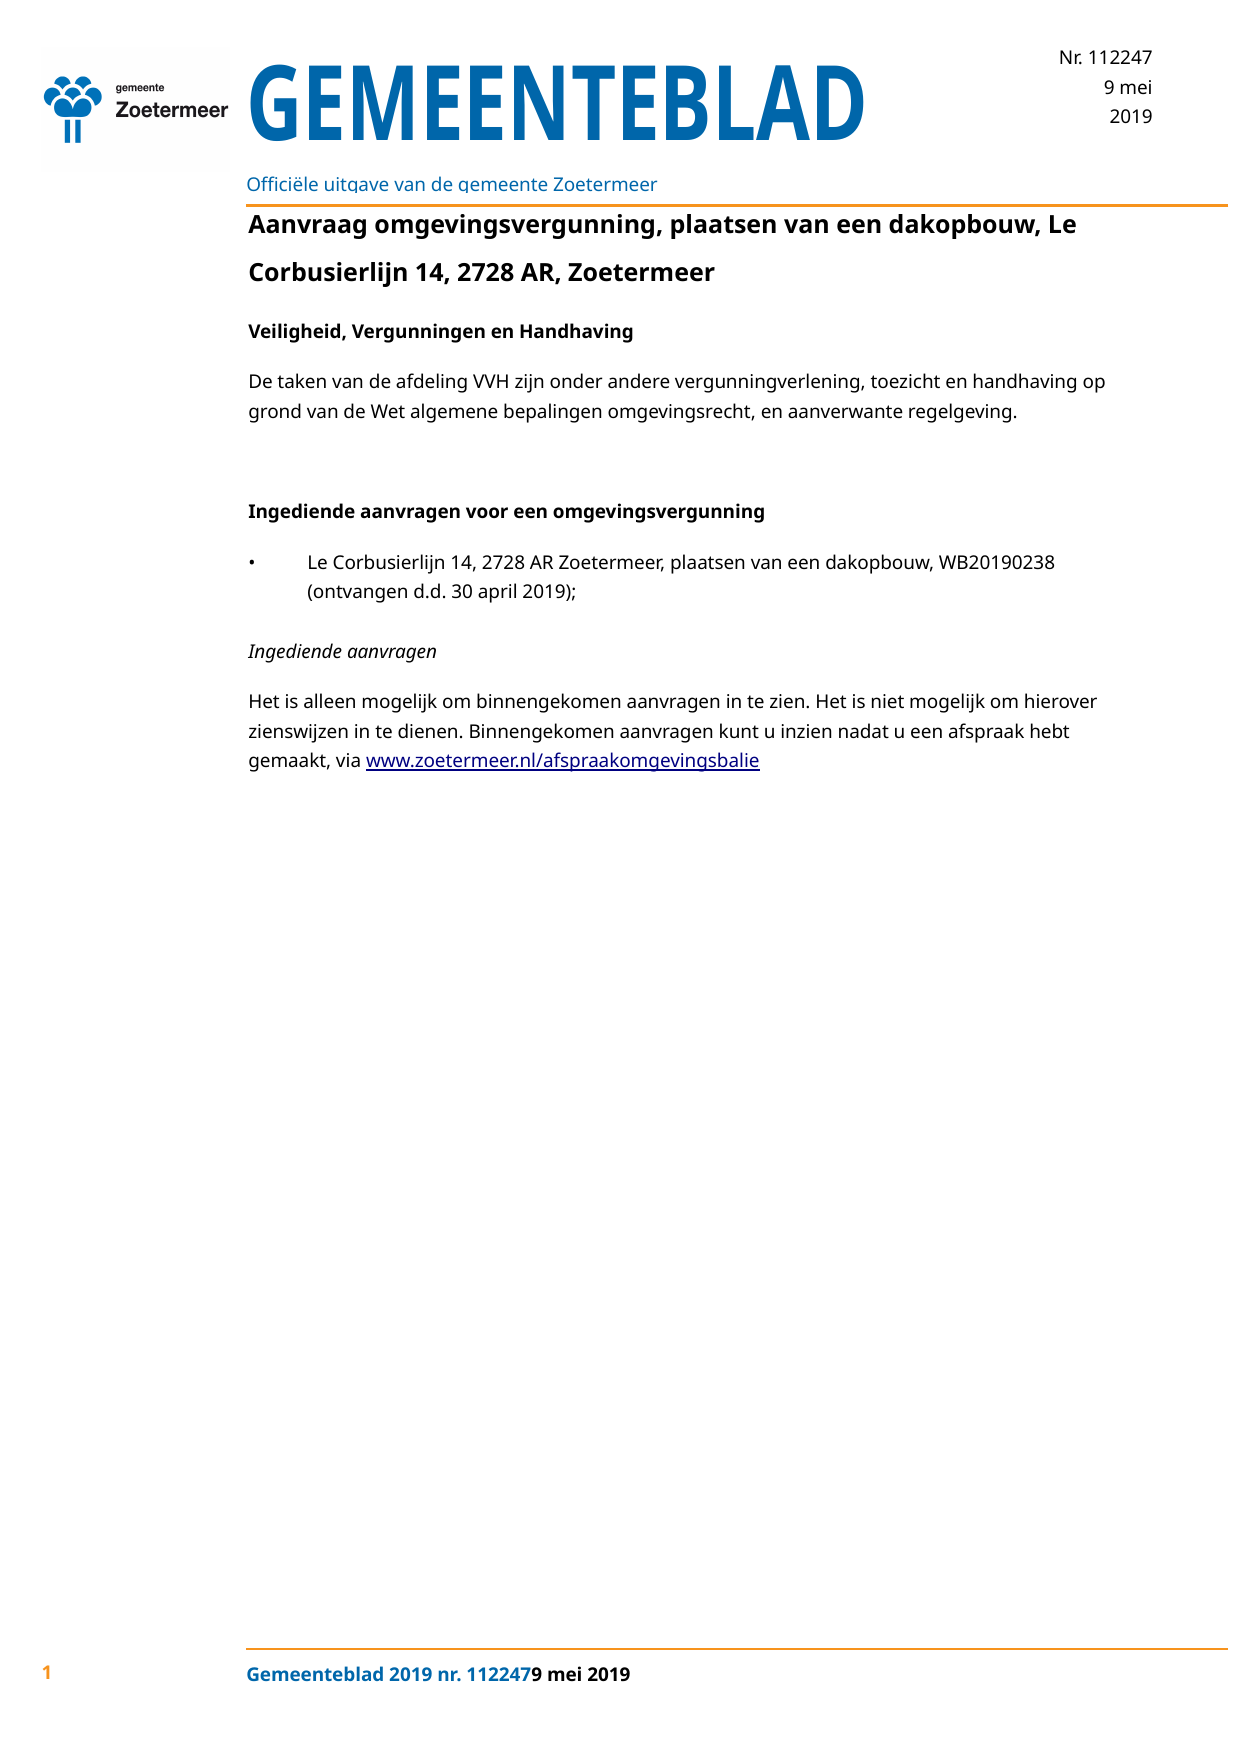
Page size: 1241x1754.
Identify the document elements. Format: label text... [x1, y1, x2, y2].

text De taken van de afdeling VVH zijn onder andere vergunningverlening, toezicht en handhaving op grond van de Wet algemene bepalingen omgevingsrecht, en aanverwante regelgeving. [248, 368, 1152, 424]
text Aanvraag omgevingsvergunning, plaatsen van een dakopbouw, Le Corbusierlijn 14, 2728 AR, Zoetermeer [248, 207, 1152, 288]
text Ingediende aanvragen [248, 638, 1152, 664]
picture [41, 47, 231, 172]
text Veiligheid, Vergunningen en Handhaving [248, 318, 1152, 344]
list Le Corbusierlijn 14, 2728 AR Zoetermeer, plaatsen van een dakopbouw, WB20190238 (ontvangen d.d. 30 april 2019); [248, 549, 1152, 604]
text Ingediende aanvragen voor een omgevingsvergunning [248, 499, 1152, 524]
text Het is alleen mogelijk om binnengekomen aanvragen in te zien. Het is niet mogelijk om hierover zienswijzen in te dienen. Binnengekomen aanvragen kunt u inzien nadat u een afspraak hebt gemaakt, via www.zoetermeer.nl/afspraakomgevingsbalie [248, 688, 1152, 773]
